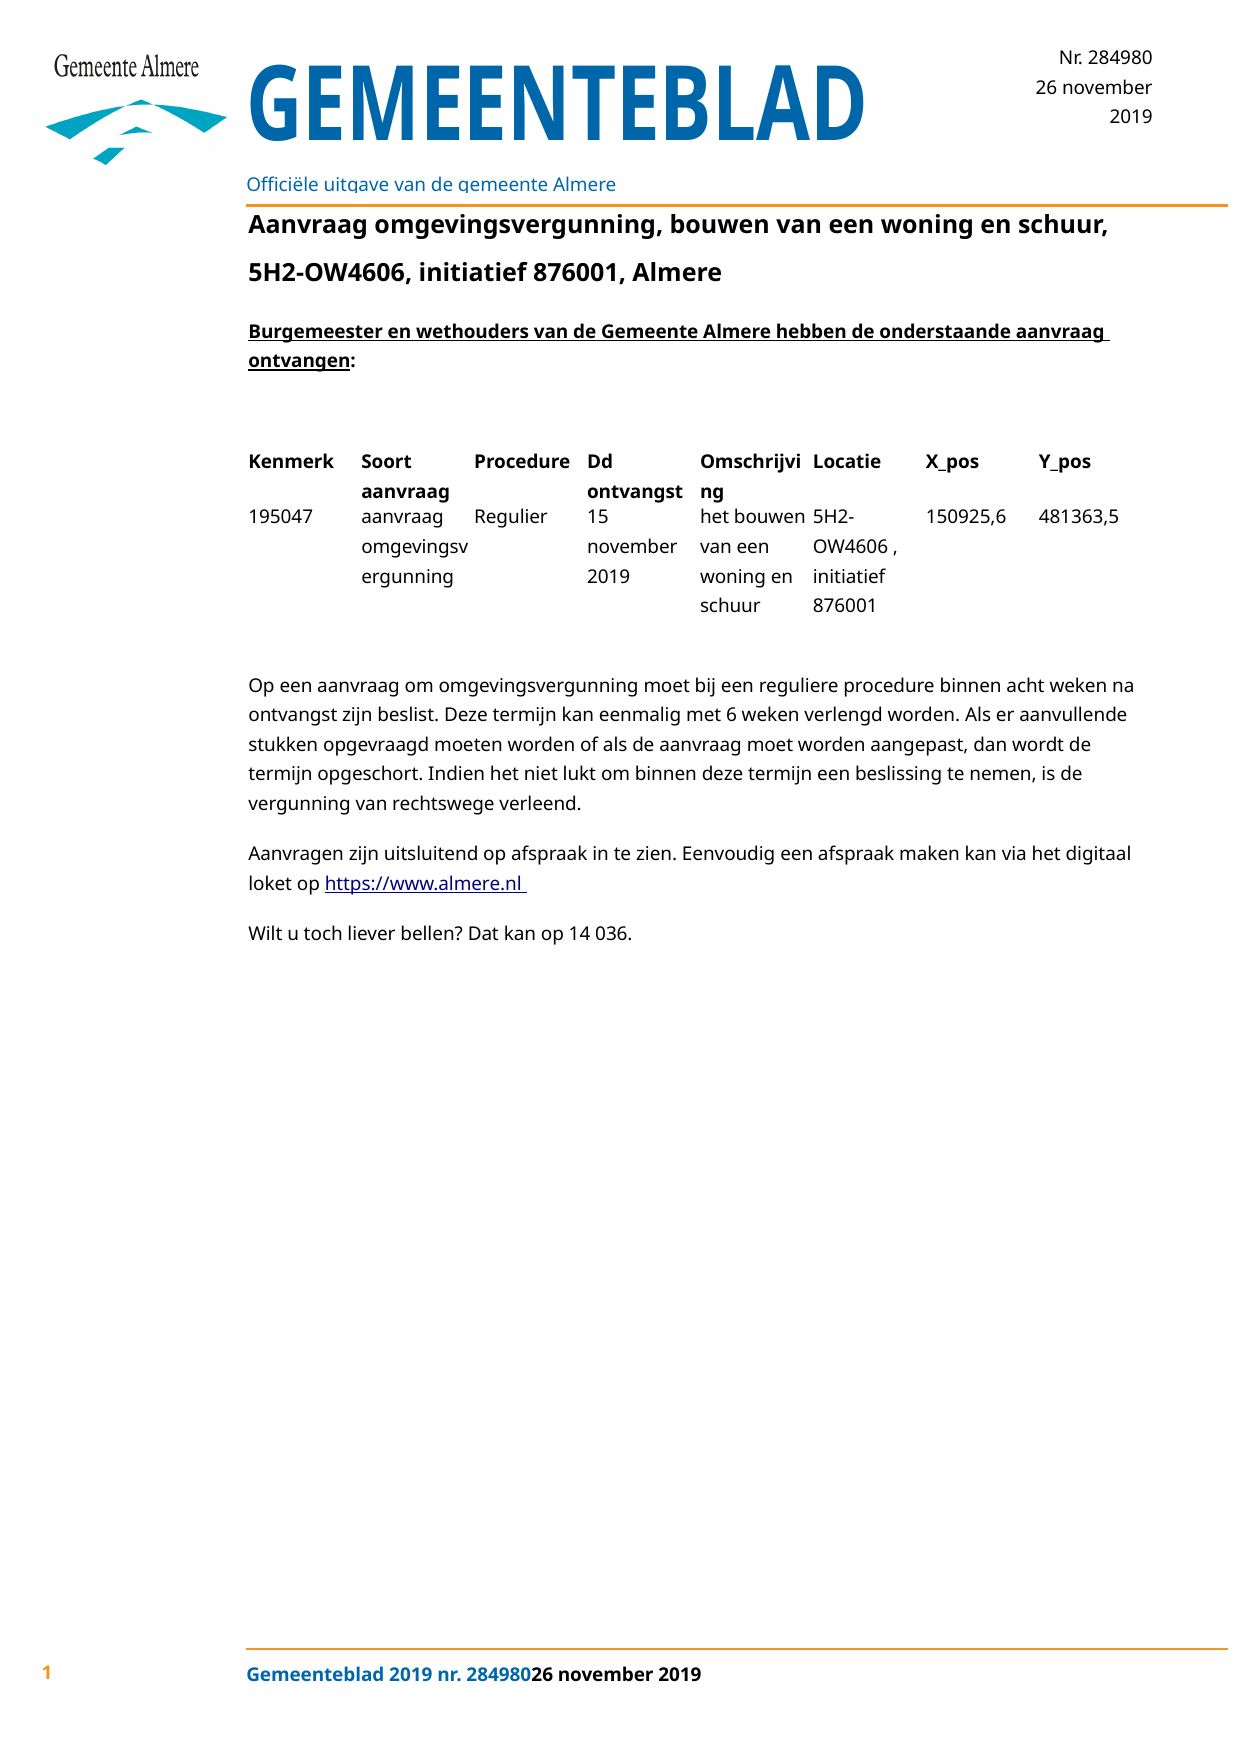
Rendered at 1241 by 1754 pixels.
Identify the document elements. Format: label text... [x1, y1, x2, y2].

table_header X_pos [926, 449, 1038, 504]
table_header Kenmerk [248, 449, 361, 504]
table_cell Regulier [474, 504, 587, 618]
table_header Soort aanvraag [361, 449, 474, 504]
text Op een aanvraag om omgevingsvergunning moet bij een reguliere procedure binnen acht weken na ontvangst zijn beslist. Deze termijn kan eenmalig met 6 weken verlengd worden. Als er aanvullende stukken opgevraagd moeten worden of als de aanvraag moet worden aangepast, dan wordt de termijn opgeschort. Indien het niet lukt om binnen deze termijn een beslissing te nemen, is de vergunning van rechtswege verleend. [248, 672, 1152, 816]
text Aanvraag omgevingsvergunning, bouwen van een woning en schuur, 5H2-OW4606, initiatief 876001, Almere [248, 207, 1152, 288]
table_cell aanvraag omgevingsvergunning [361, 504, 474, 618]
table_header Omschrijving [700, 449, 813, 504]
table_cell 5H2-OW4606 , initiatief 876001 [813, 504, 926, 618]
picture [41, 47, 231, 172]
text Burgemeester en wethouders van de Gemeente Almere hebben de onderstaande aanvraag ontvangen: [248, 318, 1152, 373]
table_header Dd ontvangst [587, 449, 700, 504]
table_cell 150925,6 [926, 504, 1038, 618]
table_cell 481363,5 [1039, 504, 1152, 618]
table_header Locatie [813, 449, 926, 504]
table_header Procedure [474, 449, 587, 504]
table_cell 15 november 2019 [587, 504, 700, 618]
table_header Y_pos [1039, 449, 1152, 504]
text Wilt u toch liever bellen? Dat kan op 14 036. [248, 921, 1152, 946]
text Aanvragen zijn uitsluitend op afspraak in te zien. Eenvoudig een afspraak maken kan via het digitaal loket op https://www.almere.nl [248, 841, 1152, 896]
table_cell het bouwen van een woning en schuur [700, 504, 813, 618]
table_cell 195047 [248, 504, 361, 618]
